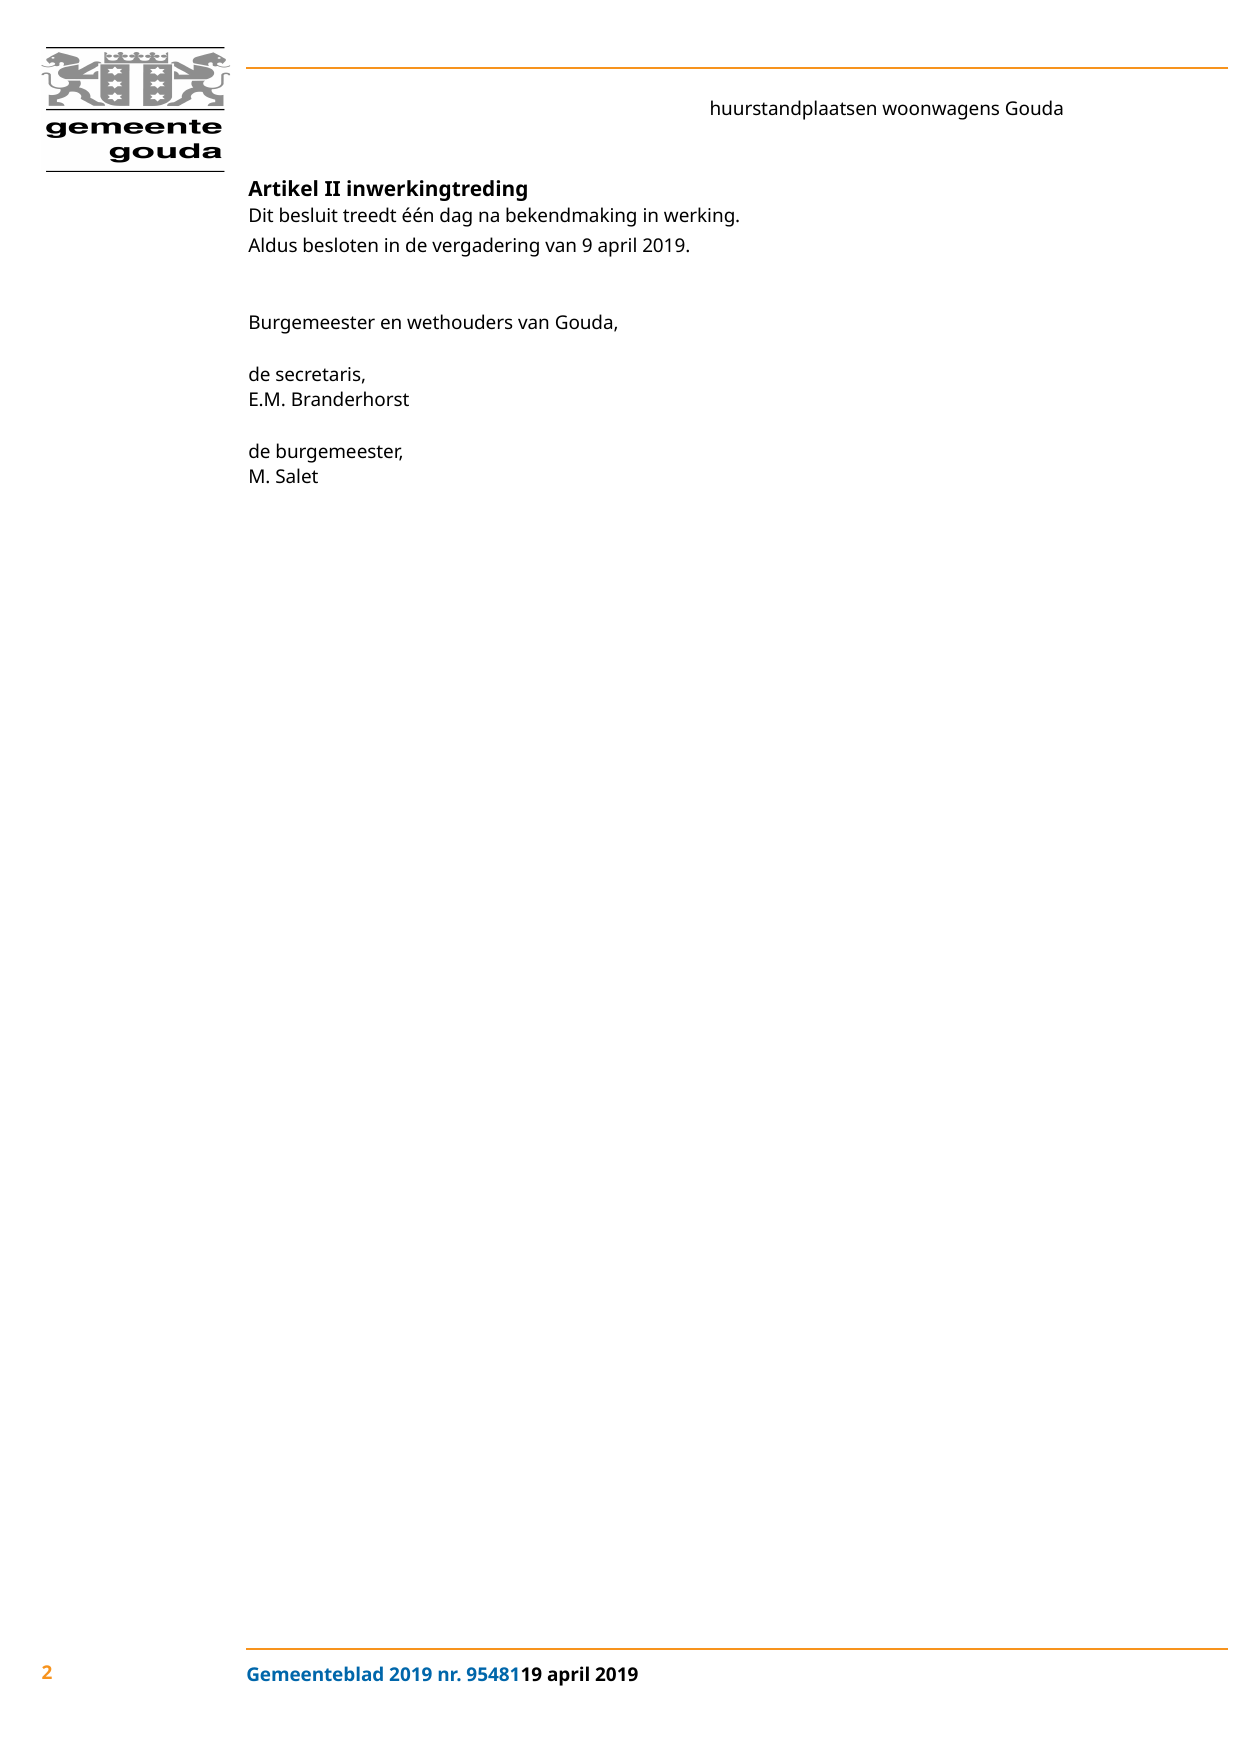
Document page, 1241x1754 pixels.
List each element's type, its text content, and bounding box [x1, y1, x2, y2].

text de secretaris, [248, 361, 1152, 387]
text Aldus besloten in de vergadering van 9 april 2019. [248, 232, 1152, 258]
text de burgemeester, [248, 438, 1152, 464]
picture [41, 47, 231, 172]
text Dit besluit treedt één dag na bekendmaking in werking. [248, 203, 1152, 228]
table_cell [248, 95, 709, 121]
text Artikel II inwerkingtreding [248, 174, 1152, 203]
text E.M. Branderhorst [248, 387, 1152, 412]
table_cell huurstandplaatsen woonwagens Gouda [709, 95, 1152, 121]
text Burgemeester en wethouders van Gouda, [248, 309, 1152, 335]
text M. Salet [248, 464, 1152, 489]
